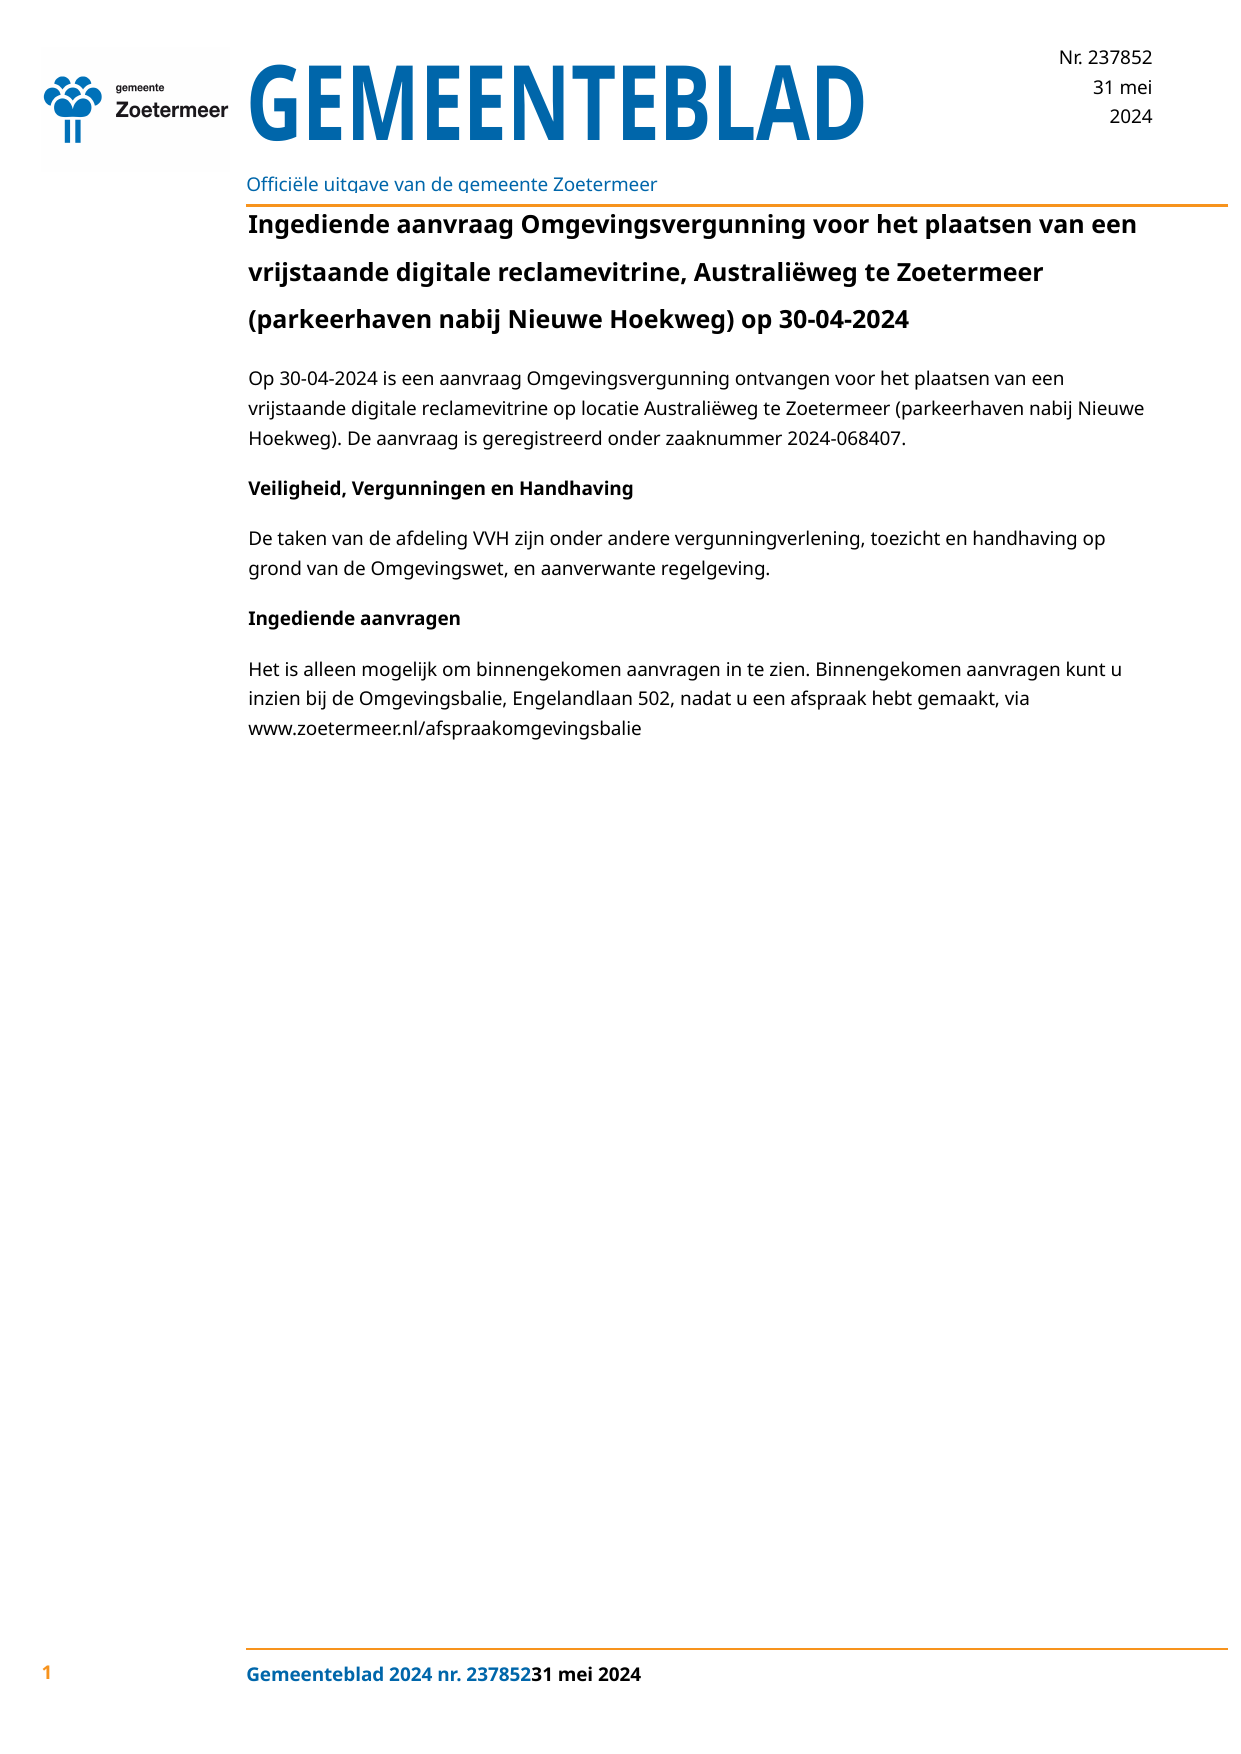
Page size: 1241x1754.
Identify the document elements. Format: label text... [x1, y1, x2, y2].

text Ingediende aanvraag Omgevingsvergunning voor het plaatsen van een vrijstaande digitale reclamevitrine, Australiëweg te Zoetermeer (parkeerhaven nabij Nieuwe Hoekweg) op 30-04-2024 [248, 207, 1152, 336]
text Het is alleen mogelijk om binnengekomen aanvragen in te zien. Binnengekomen aanvragen kunt u inzien bij de Omgevingsbalie, Engelandlaan 502, nadat u een afspraak hebt gemaakt, via www.zoetermeer.nl/afspraakomgevingsbalie [248, 656, 1152, 741]
picture [41, 47, 231, 172]
text De taken van de afdeling VVH zijn onder andere vergunningverlening, toezicht en handhaving op grond van de Omgevingswet, en aanverwante regelgeving. [248, 526, 1152, 581]
text Ingediende aanvragen [248, 606, 1152, 631]
text Veiligheid, Vergunningen en Handhaving [248, 475, 1152, 501]
text Op 30-04-2024 is een aanvraag Omgevingsvergunning ontvangen voor het plaatsen van een vrijstaande digitale reclamevitrine op locatie Australiëweg te Zoetermeer (parkeerhaven nabij Nieuwe Hoekweg). De aanvraag is geregistreerd onder zaaknummer 2024-068407. [248, 366, 1152, 450]
